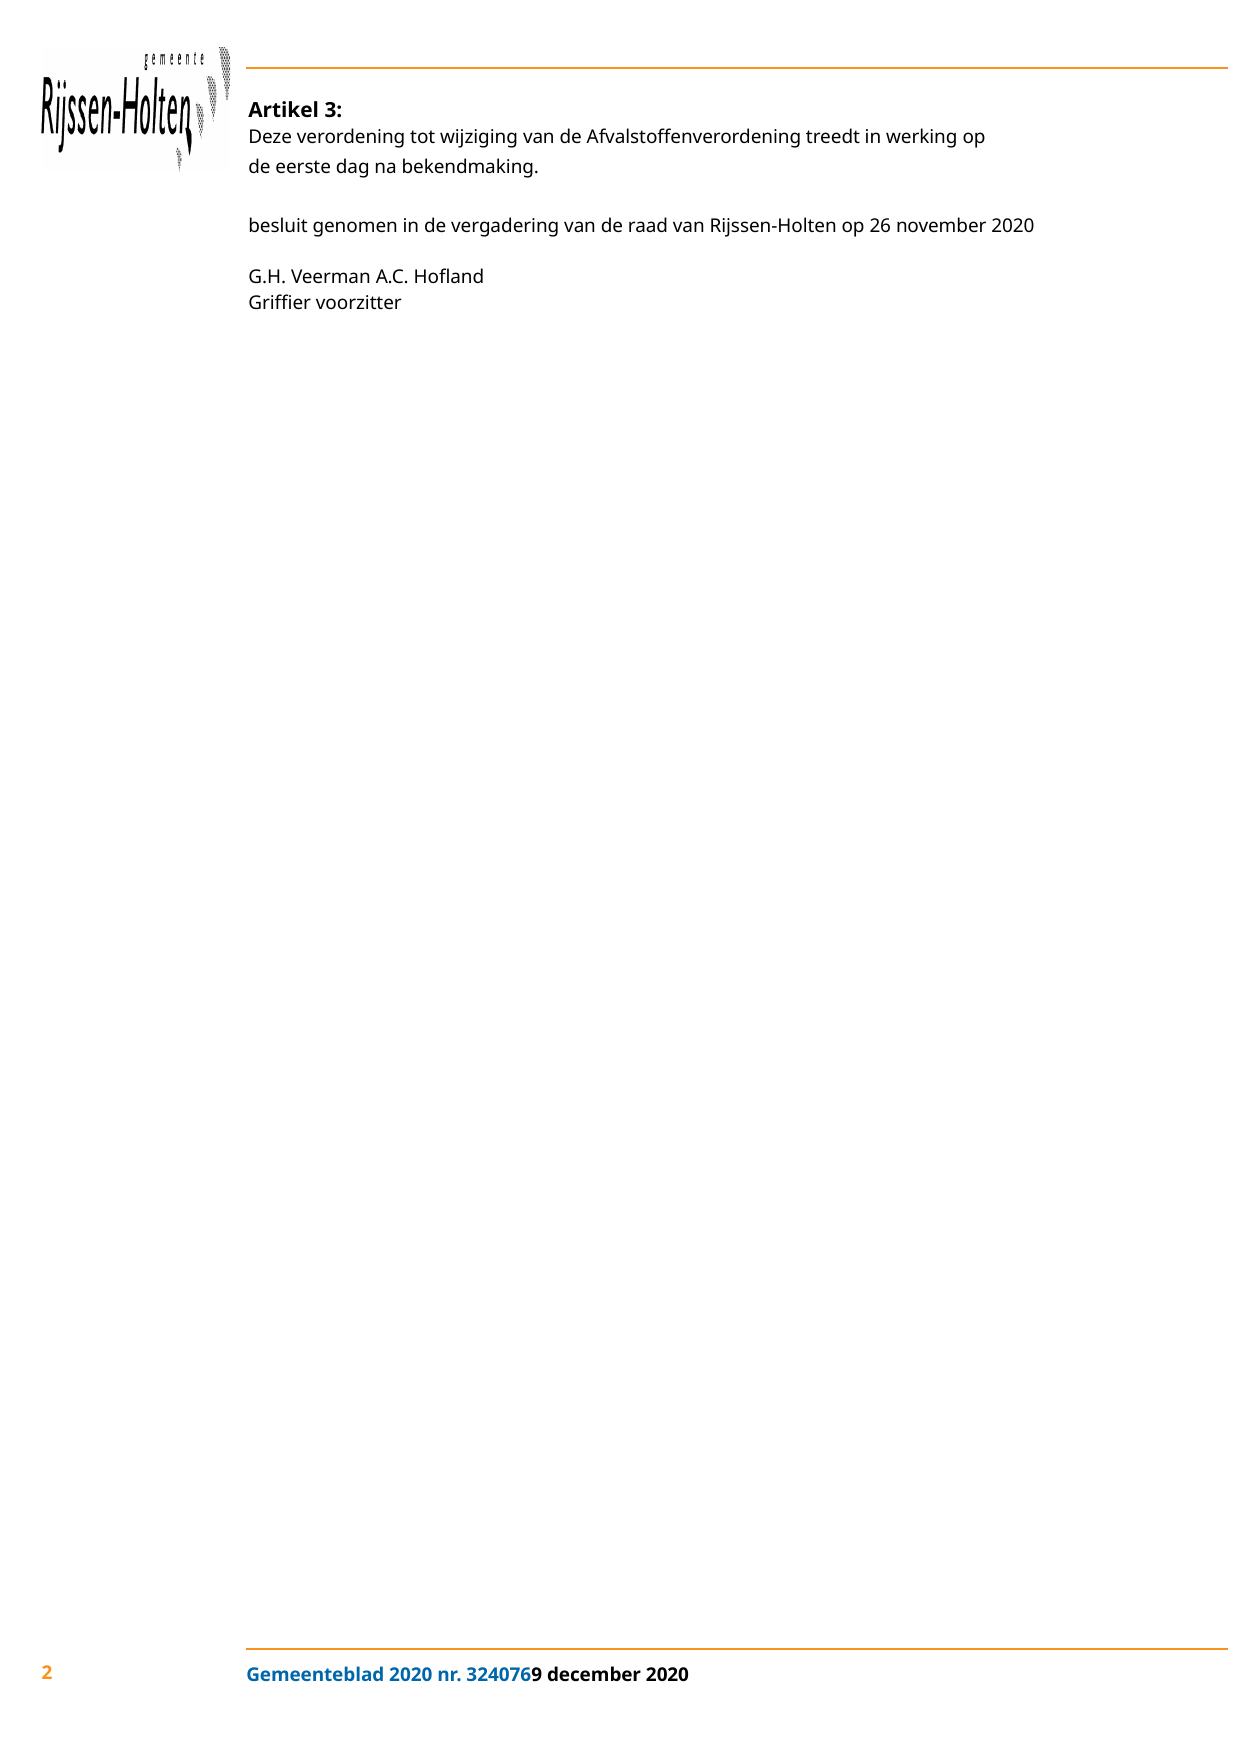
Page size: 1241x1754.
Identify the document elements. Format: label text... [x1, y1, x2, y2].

text G.H. Veerman A.C. Hofland [248, 263, 1152, 289]
text besluit genomen in de vergadering van de raad van Rijssen-Holten op 26 november 2020 [248, 212, 1152, 238]
picture [41, 47, 231, 172]
text Griffier voorzitter [248, 289, 1152, 315]
text de eerste dag na bekendmaking. [248, 153, 1152, 178]
text Artikel 3: [248, 95, 1152, 123]
text Deze verordening tot wijziging van de Afvalstoffenverordening treedt in werking op [248, 123, 1152, 149]
